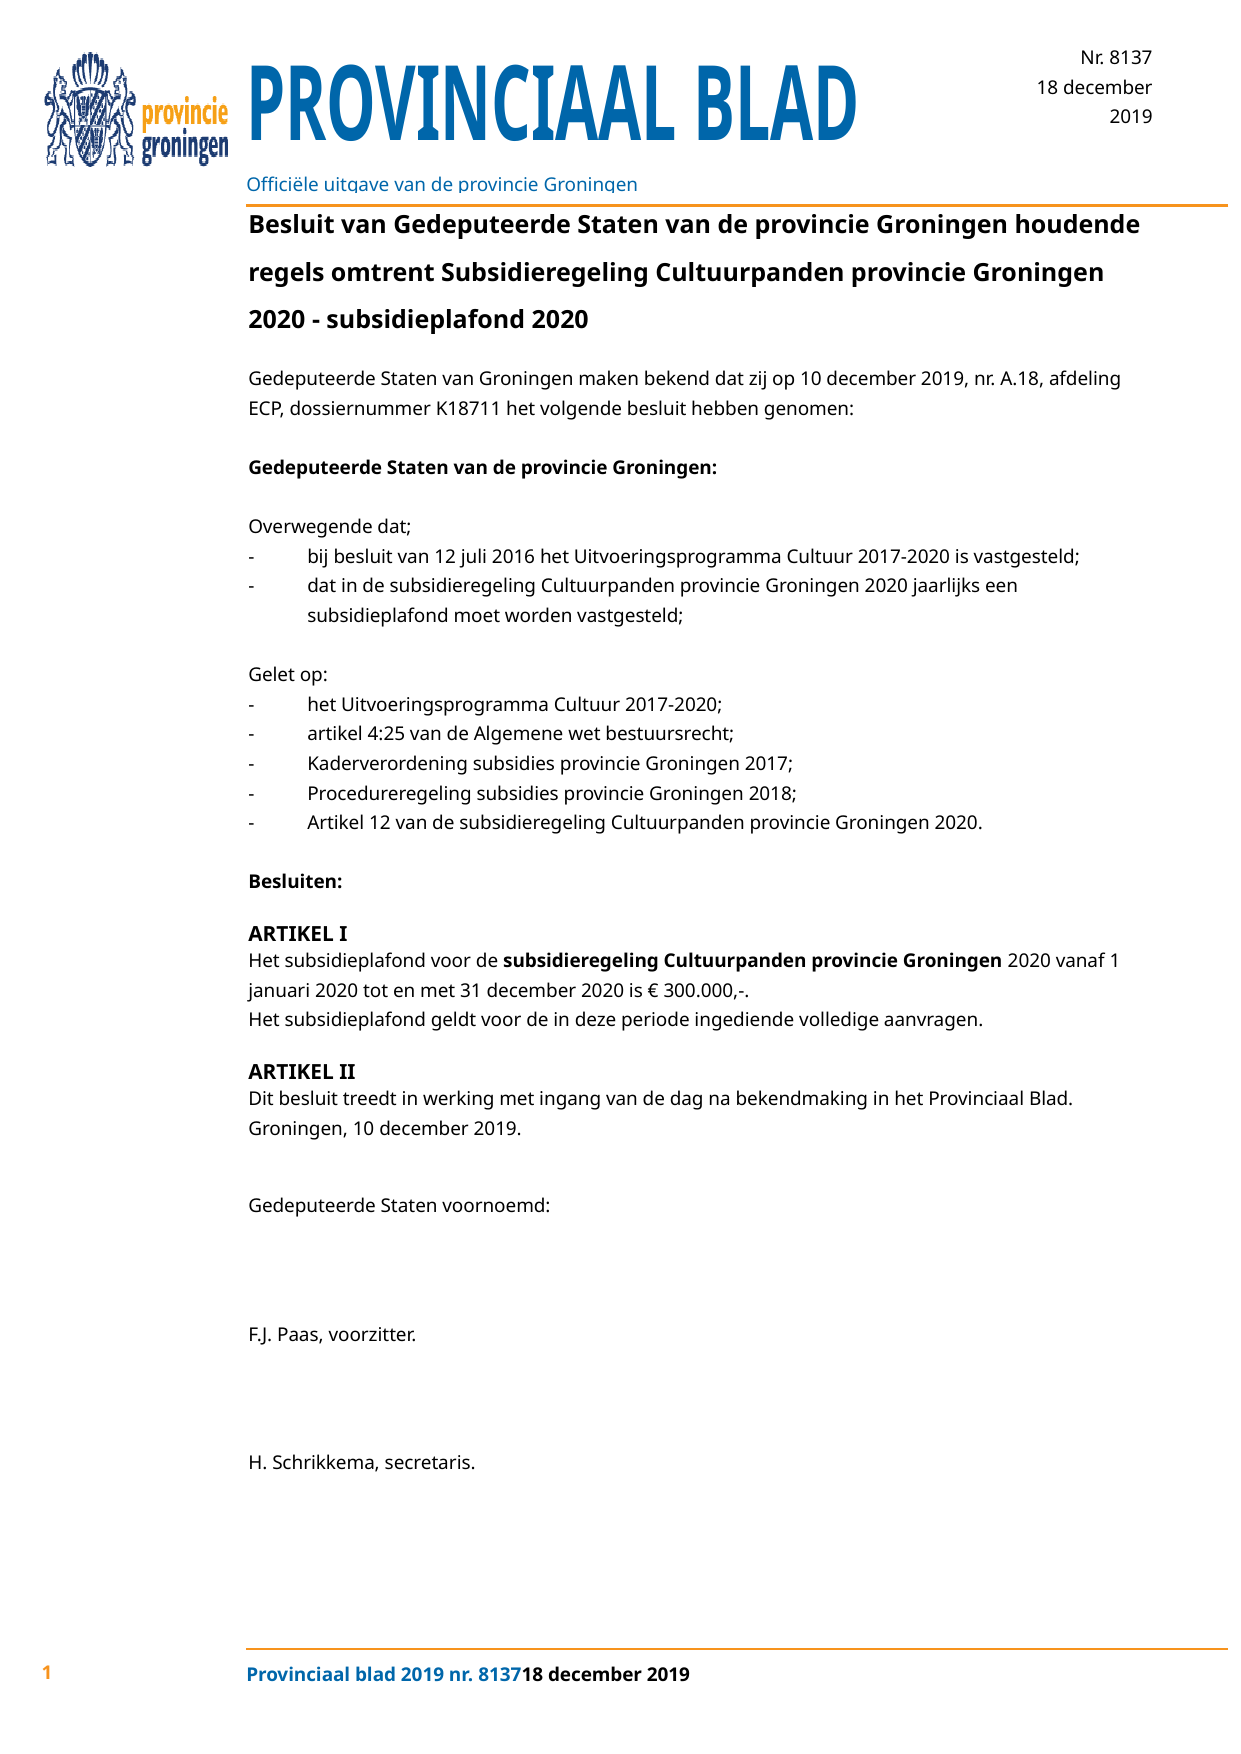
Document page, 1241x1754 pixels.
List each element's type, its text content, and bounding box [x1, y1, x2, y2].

text Het subsidieplafond voor de subsidieregeling Cultuurpanden provincie Groningen 2020 vanaf 1 januari 2020 tot en met 31 december 2020 is € 300.000,-. [248, 947, 1152, 1003]
text Gedeputeerde Staten van Groningen maken bekend dat zij op 10 december 2019, nr. A.18, afdeling ECP, dossiernummer K18711 het volgende besluit hebben genomen: [248, 366, 1152, 421]
text Overwegende dat; [248, 513, 1152, 539]
text Gelet op: [248, 661, 1152, 687]
list Artikel 12 van de subsidieregeling Cultuurpanden provincie Groningen 2020. [248, 809, 1152, 835]
text F.J. Paas, voorzitter. [248, 1321, 1152, 1346]
list Procedureregeling subsidies provincie Groningen 2018; [248, 780, 1152, 805]
text ARTIKEL II [248, 1057, 1152, 1085]
list het Uitvoeringsprogramma Cultuur 2017-2020; [248, 691, 1152, 717]
list Kaderverordening subsidies provincie Groningen 2017; [248, 750, 1152, 776]
text Besluiten: [248, 868, 1152, 894]
list bij besluit van 12 juli 2016 het Uitvoeringsprogramma Cultuur 2017-2020 is vastgesteld; [248, 543, 1152, 569]
picture [41, 47, 231, 172]
list dat in de subsidieregeling Cultuurpanden provincie Groningen 2020 jaarlijks een subsidieplafond moet worden vastgesteld; [248, 573, 1152, 628]
list artikel 4:25 van de Algemene wet bestuursrecht; [248, 721, 1152, 746]
text Dit besluit treedt in werking met ingang van de dag na bekendmaking in het Provinciaal Blad. [248, 1085, 1152, 1111]
text ARTIKEL I [248, 919, 1152, 947]
text Besluit van Gedeputeerde Staten van de provincie Groningen houdende regels omtrent Subsidieregeling Cultuurpanden provincie Groningen 2020 - subsidieplafond 2020 [248, 207, 1152, 336]
text Gedeputeerde Staten voornoemd: [248, 1192, 1152, 1218]
text Groningen, 10 december 2019. [248, 1115, 1152, 1141]
text Gedeputeerde Staten van de provincie Groningen: [248, 454, 1152, 480]
text Het subsidieplafond geldt voor de in deze periode ingediende volledige aanvragen. [248, 1006, 1152, 1032]
text H. Schrikkema, secretaris. [248, 1449, 1152, 1475]
